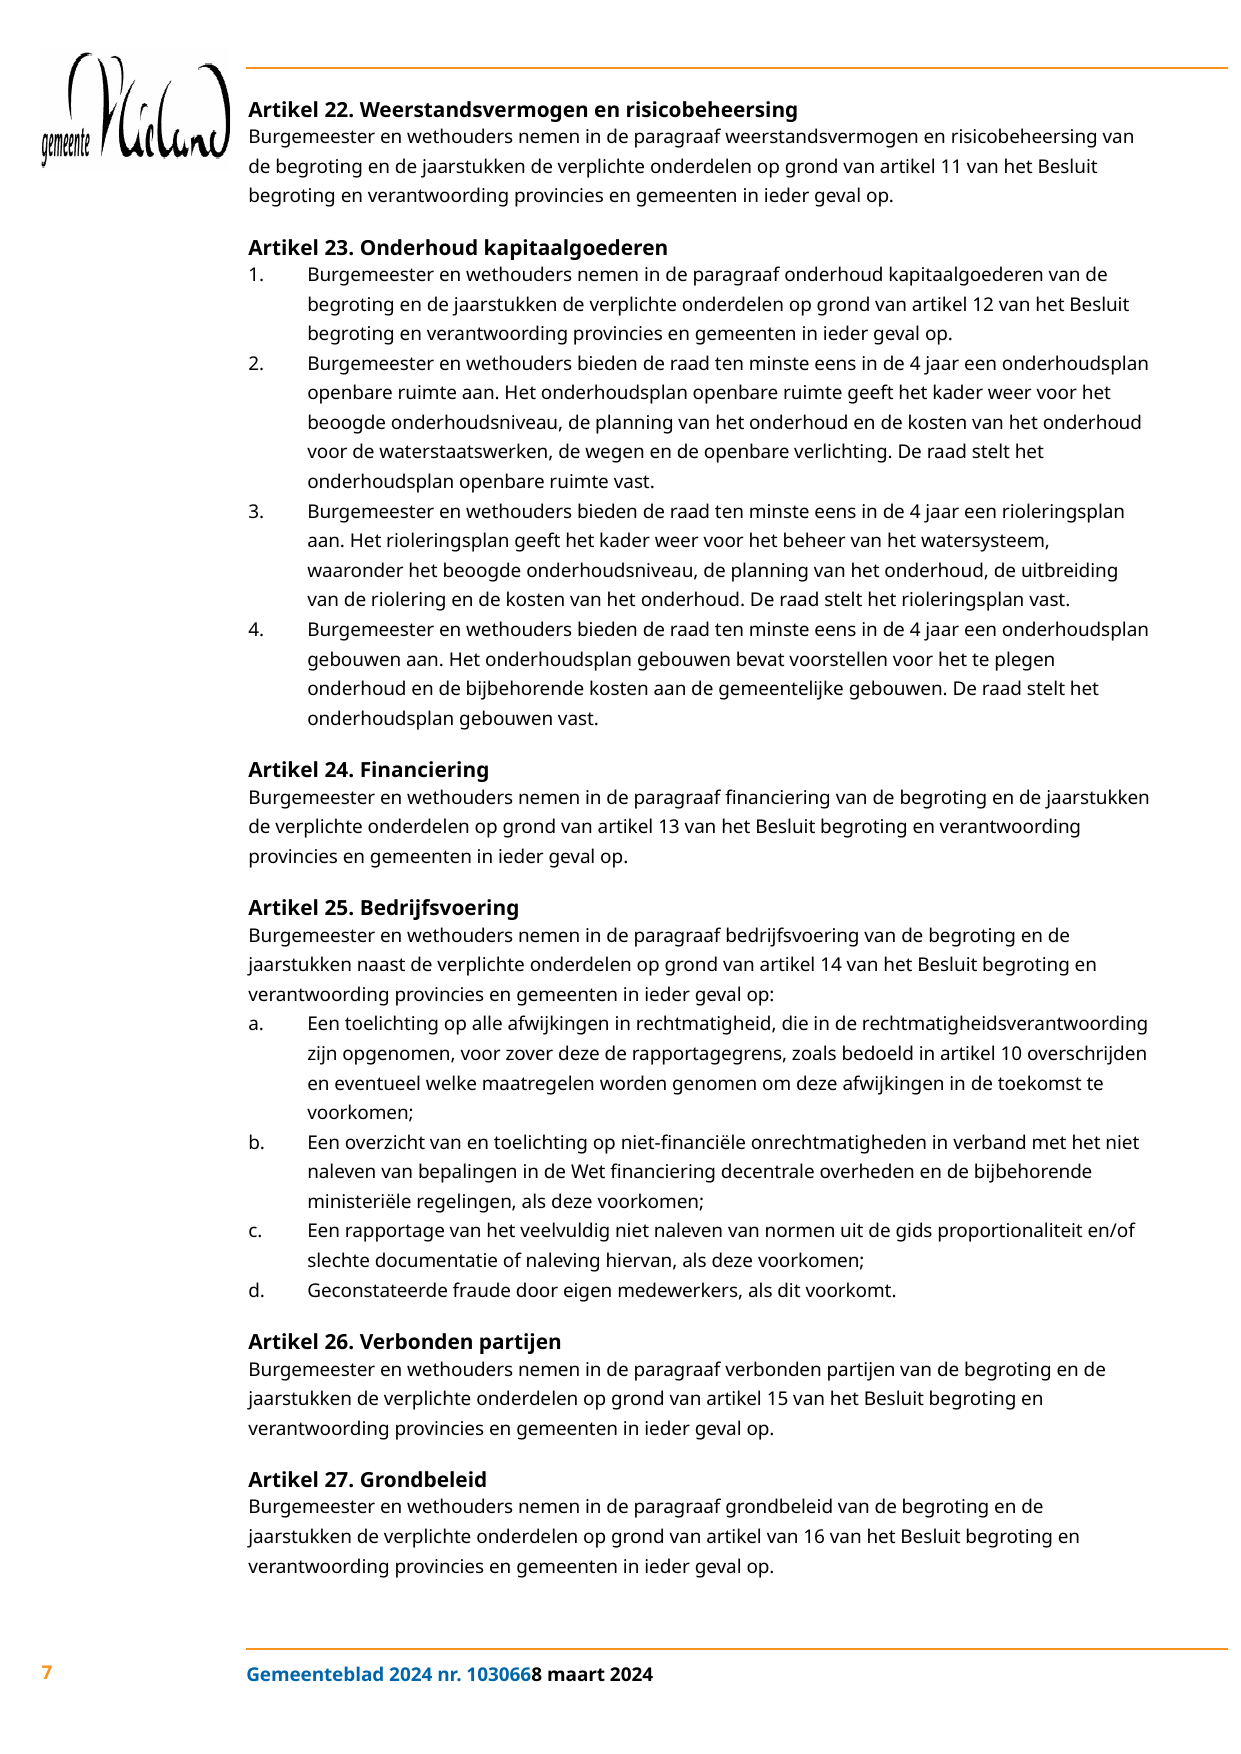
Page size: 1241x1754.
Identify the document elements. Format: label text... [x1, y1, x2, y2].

text Artikel 22. Weerstandsvermogen en risicobeheersing [248, 95, 1152, 123]
list Burgemeester en wethouders bieden de raad ten minste eens in de 4 jaar een onderhoudsplan openbare ruimte aan. Het onderhoudsplan openbare ruimte geeft het kader weer voor het beoogde onderhoudsniveau, de planning van het onderhoud en de kosten van het onderhoud voor de waterstaatswerken, de wegen en de openbare verlichting. De raad stelt het onderhoudsplan openbare ruimte vast. [248, 350, 1152, 494]
text Artikel 26. Verbonden partijen [248, 1327, 1152, 1356]
text Burgemeester en wethouders nemen in de paragraaf grondbeleid van de begroting en de jaarstukken de verplichte onderdelen op grond van artikel van 16 van het Besluit begroting en verantwoording provincies en gemeenten in ieder geval op. [248, 1494, 1152, 1579]
list Een overzicht van en toelichting op niet-financiële onrechtmatigheden in verband met het niet naleven van bepalingen in de Wet financiering decentrale overheden en de bijbehorende ministeriële regelingen, als deze voorkomen; [248, 1129, 1152, 1214]
text Artikel 25. Bedrijfsvoering [248, 893, 1152, 922]
list Een toelichting op alle afwijkingen in rechtmatigheid, die in de rechtmatigheidsverantwoording zijn opgenomen, voor zover deze de rapportagegrens, zoals bedoeld in artikel 10 overschrijden en eventueel welke maatregelen worden genomen om deze afwijkingen in de toekomst te voorkomen; [248, 1011, 1152, 1125]
picture [41, 47, 231, 172]
text Burgemeester en wethouders nemen in de paragraaf weerstandsvermogen en risicobeheersing van de begroting en de jaarstukken de verplichte onderdelen op grond van artikel 11 van het Besluit begroting en verantwoording provincies en gemeenten in ieder geval op. [248, 123, 1152, 208]
list Burgemeester en wethouders bieden de raad ten minste eens in de 4 jaar een rioleringsplan aan. Het rioleringsplan geeft het kader weer voor het beheer van het watersysteem, waaronder het beoogde onderhoudsniveau, de planning van het onderhoud, de uitbreiding van de riolering en de kosten van het onderhoud. De raad stelt het rioleringsplan vast. [248, 498, 1152, 612]
list Burgemeester en wethouders nemen in de paragraaf onderhoud kapitaalgoederen van de begroting en de jaarstukken de verplichte onderdelen op grond van artikel 12 van het Besluit begroting en verantwoording provincies en gemeenten in ieder geval op. [248, 261, 1152, 346]
text Artikel 24. Financiering [248, 755, 1152, 784]
text Artikel 23. Onderhoud kapitaalgoederen [248, 233, 1152, 261]
list Een rapportage van het veelvuldig niet naleven van normen uit de gids proportionaliteit en/of slechte documentatie of naleving hiervan, als deze voorkomen; [248, 1218, 1152, 1273]
list Burgemeester en wethouders bieden de raad ten minste eens in de 4 jaar een onderhoudsplan gebouwen aan. Het onderhoudsplan gebouwen bevat voorstellen voor het te plegen onderhoud en de bijbehorende kosten aan de gemeentelijke gebouwen. De raad stelt het onderhoudsplan gebouwen vast. [248, 616, 1152, 731]
text Burgemeester en wethouders nemen in de paragraaf bedrijfsvoering van de begroting en de jaarstukken naast de verplichte onderdelen op grond van artikel 14 van het Besluit begroting en verantwoording provincies en gemeenten in ieder geval op: [248, 922, 1152, 1007]
text Burgemeester en wethouders nemen in de paragraaf verbonden partijen van de begroting en de jaarstukken de verplichte onderdelen op grond van artikel 15 van het Besluit begroting en verantwoording provincies en gemeenten in ieder geval op. [248, 1356, 1152, 1441]
text Burgemeester en wethouders nemen in de paragraaf financiering van de begroting en de jaarstukken de verplichte onderdelen op grond van artikel 13 van het Besluit begroting en verantwoording provincies en gemeenten in ieder geval op. [248, 784, 1152, 869]
list Geconstateerde fraude door eigen medewerkers, als dit voorkomt. [248, 1277, 1152, 1303]
text Artikel 27. Grondbeleid [248, 1465, 1152, 1494]
